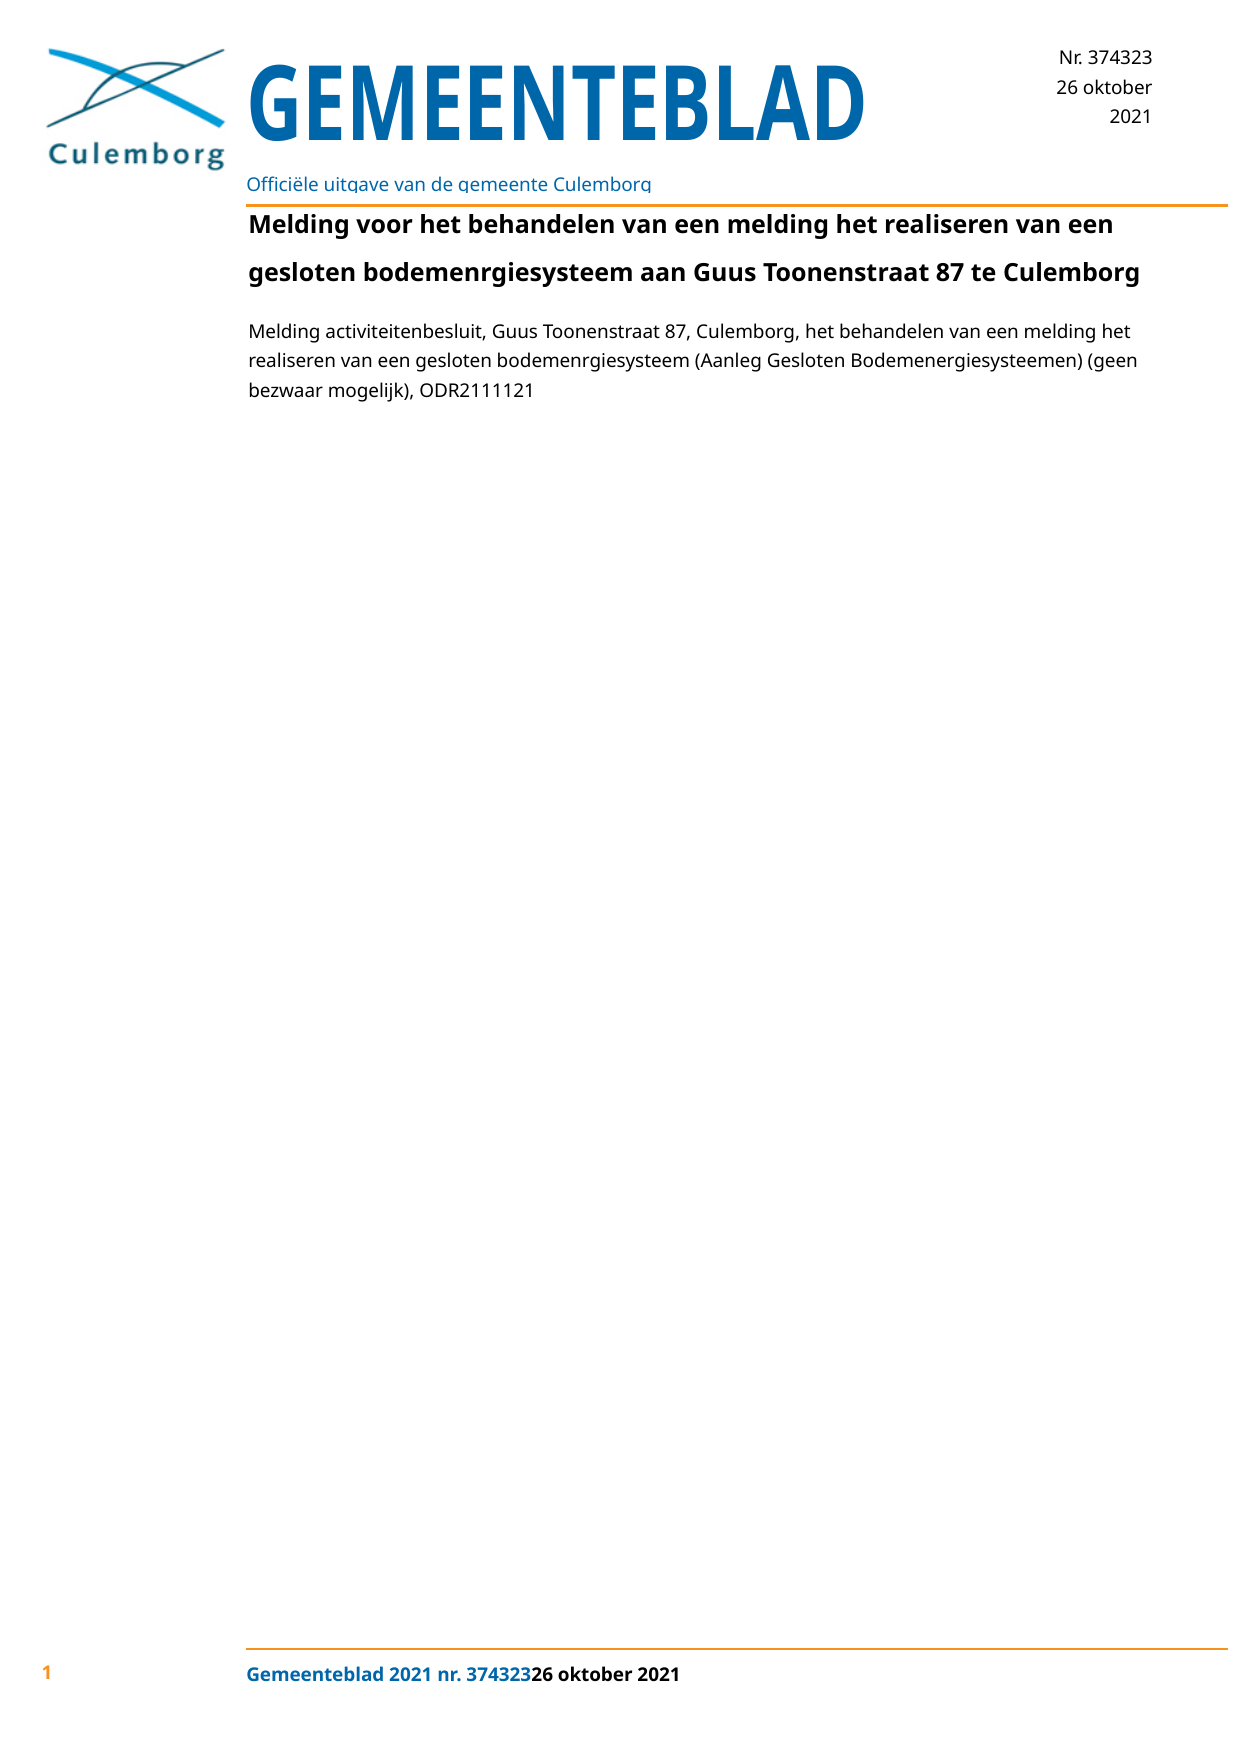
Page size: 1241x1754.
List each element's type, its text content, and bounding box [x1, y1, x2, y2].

text Melding activiteitenbesluit, Guus Toonenstraat 87, Culemborg, het behandelen van een melding het realiseren van een gesloten bodemenrgiesysteem (Aanleg Gesloten Bodemenergiesysteemen) (geen bezwaar mogelijk), ODR2111121 [248, 318, 1152, 403]
text Melding voor het behandelen van een melding het realiseren van een gesloten bodemenrgiesysteem aan Guus Toonenstraat 87 te Culemborg [248, 207, 1152, 288]
picture [41, 47, 231, 172]
